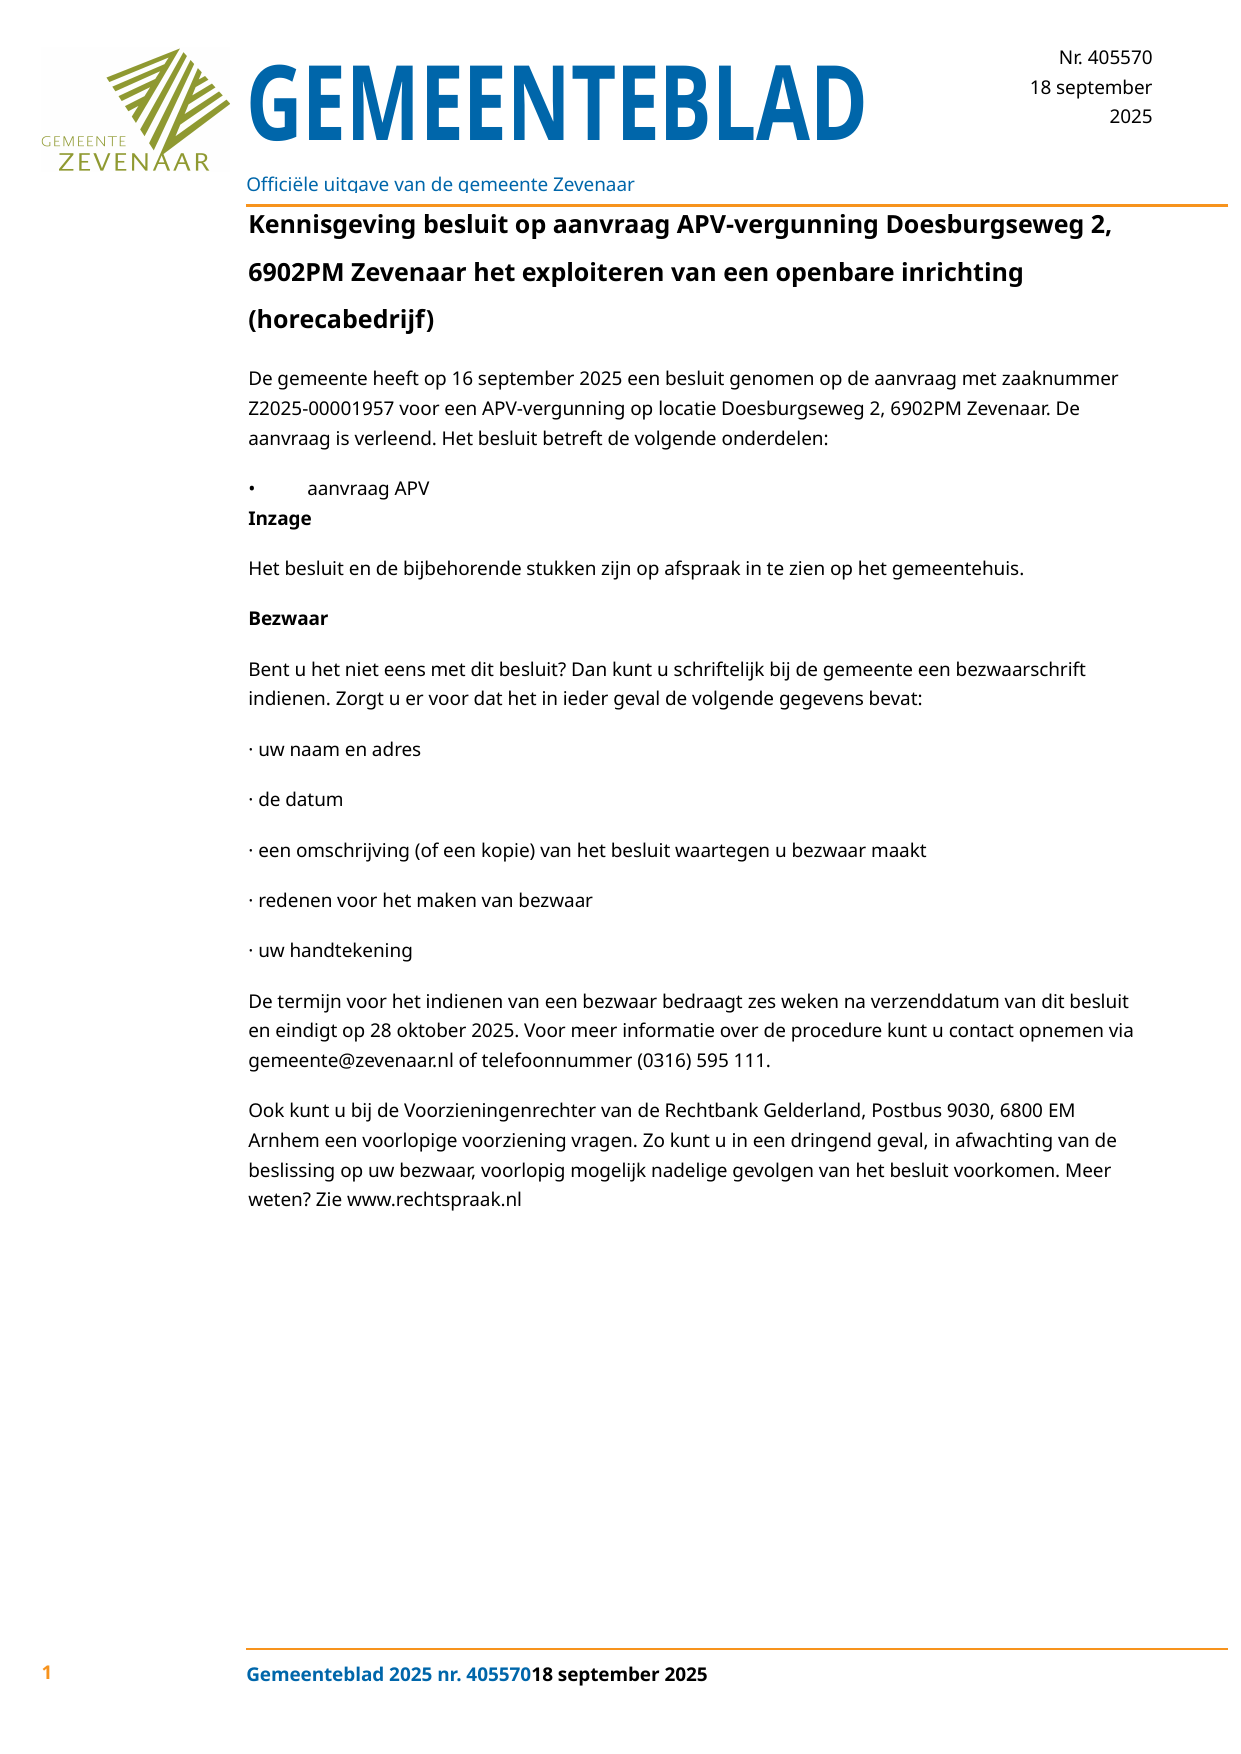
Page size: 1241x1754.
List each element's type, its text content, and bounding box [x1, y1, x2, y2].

text Inzage [248, 505, 1152, 530]
text De gemeente heeft op 16 september 2025 een besluit genomen op de aanvraag met zaaknummer Z2025-00001957 voor een APV-vergunning op locatie Doesburgseweg 2, 6902PM Zevenaar. De aanvraag is verleend. Het besluit betreft de volgende onderdelen: [248, 366, 1152, 450]
text Kennisgeving besluit op aanvraag APV-vergunning Doesburgseweg 2, 6902PM Zevenaar het exploiteren van een openbare inrichting (horecabedrijf) [248, 207, 1152, 336]
text · uw naam en adres [248, 736, 1152, 762]
text Het besluit en de bijbehorende stukken zijn op afspraak in te zien op het gemeentehuis. [248, 555, 1152, 581]
text · redenen voor het maken van bezwaar [248, 887, 1152, 913]
text Bezwaar [248, 606, 1152, 631]
text · de datum [248, 786, 1152, 812]
text Ook kunt u bij de Voorzieningenrechter van de Rechtbank Gelderland, Postbus 9030, 6800 EM Arnhem een voorlopige voorziening vragen. Zo kunt u in een dringend geval, in afwachting van de beslissing op uw bezwaar, voorlopig mogelijk nadelige gevolgen van het besluit voorkomen. Meer weten? Zie www.rechtspraak.nl [248, 1098, 1152, 1212]
text De termijn voor het indienen van een bezwaar bedraagt zes weken na verzenddatum van dit besluit en eindigt op 28 oktober 2025. Voor meer informatie over de procedure kunt u contact opnemen via gemeente@zevenaar.nl of telefoonnummer (0316) 595 111. [248, 988, 1152, 1073]
text Bent u het niet eens met dit besluit? Dan kunt u schriftelijk bij de gemeente een bezwaarschrift indienen. Zorgt u er voor dat het in ieder geval de volgende gegevens bevat: [248, 656, 1152, 711]
list aanvraag APV [248, 475, 1152, 501]
text · een omschrijving (of een kopie) van het besluit waartegen u bezwaar maakt [248, 837, 1152, 862]
picture [41, 47, 231, 172]
text · uw handtekening [248, 938, 1152, 963]
